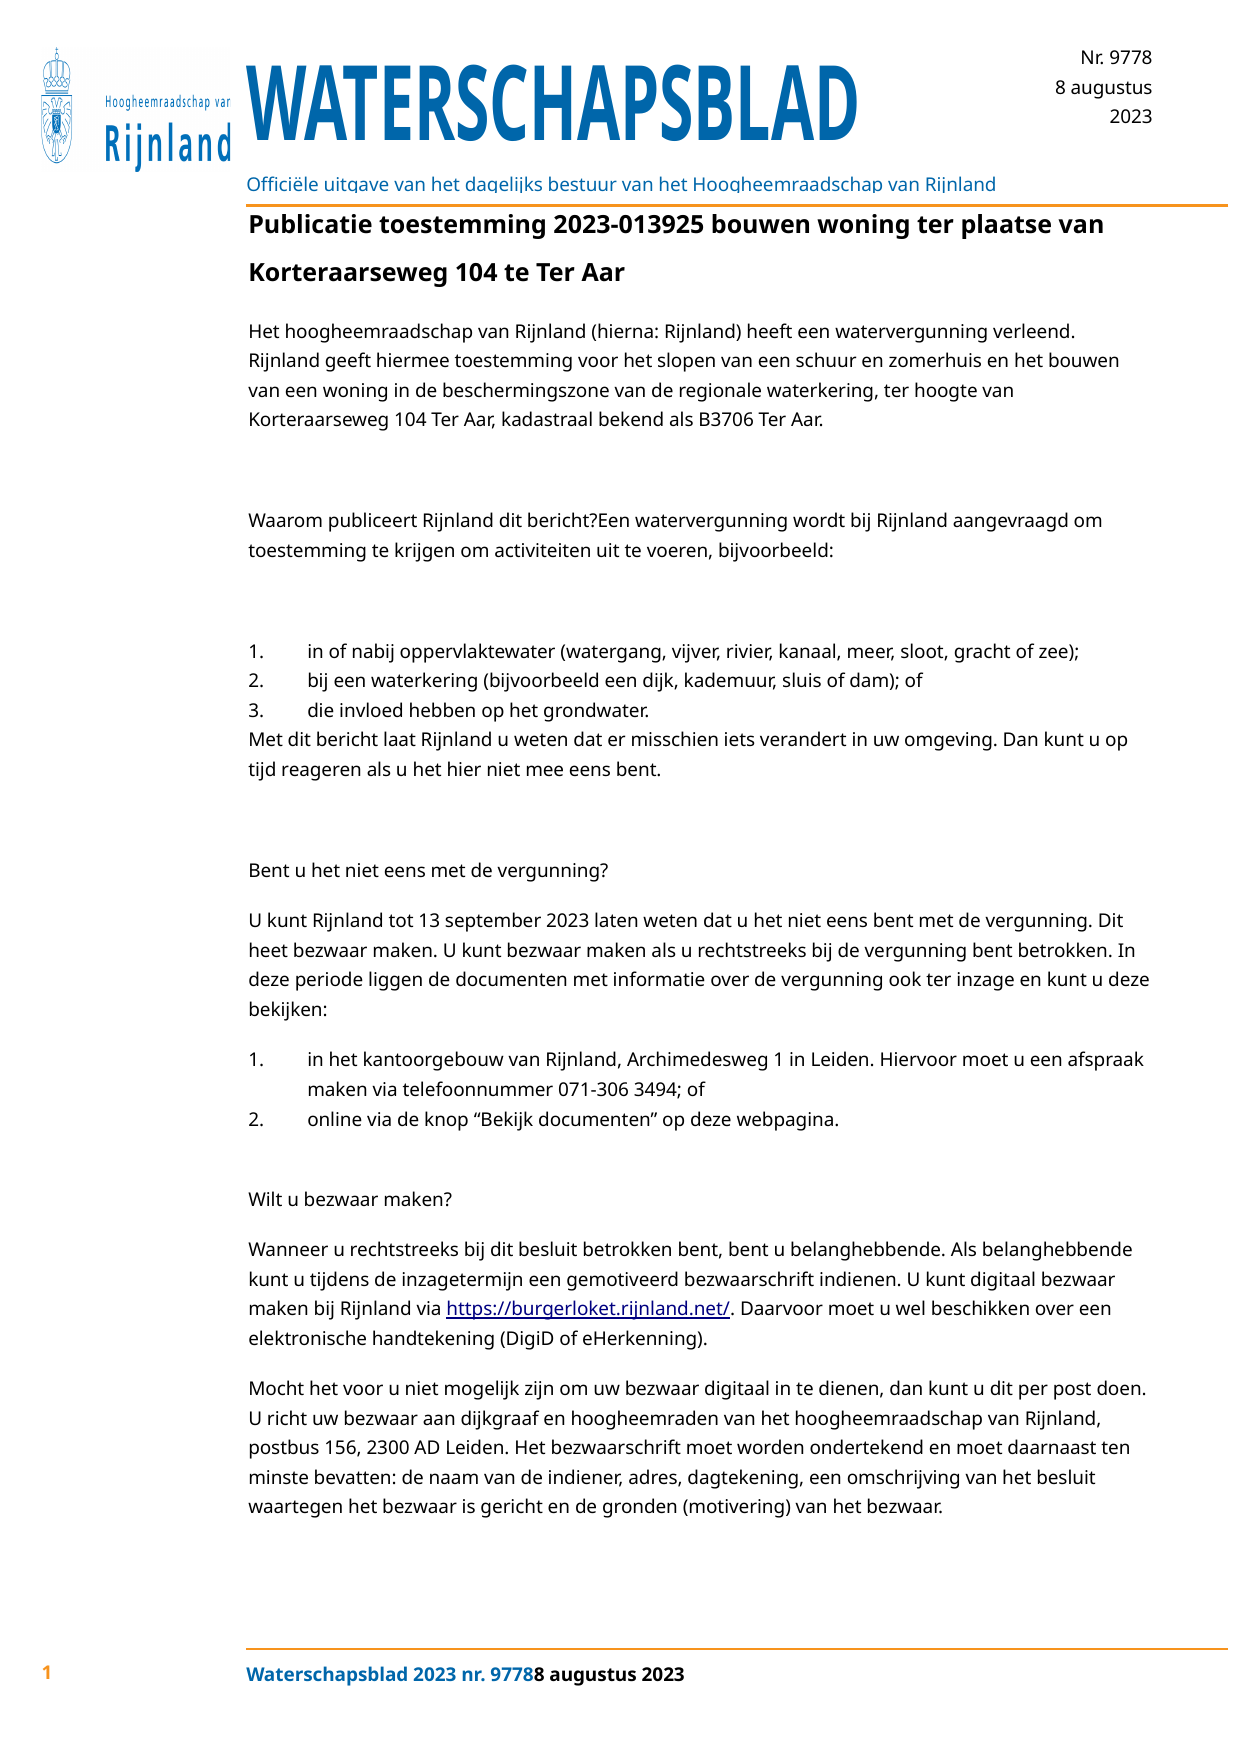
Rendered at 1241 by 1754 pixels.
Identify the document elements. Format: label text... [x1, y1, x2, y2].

text U kunt Rijnland tot 13 september 2023 laten weten dat u het niet eens bent met de vergunning. Dit heet bezwaar maken. U kunt bezwaar maken als u rechtstreeks bij de vergunning bent betrokken. In deze periode liggen de documenten met informatie over de vergunning ook ter inzage en kunt u deze bekijken: [248, 907, 1152, 1022]
list in het kantoorgebouw van Rijnland, Archimedesweg 1 in Leiden. Hiervoor moet u een afspraak maken via telefoonnummer 071-306 3494; of [248, 1047, 1152, 1102]
list die invloed hebben op het grondwater. [248, 697, 1152, 723]
text Met dit bericht laat Rijnland u weten dat er misschien iets verandert in uw omgeving. Dan kunt u op tijd reageren als u het hier niet mee eens bent. [248, 727, 1152, 782]
text Mocht het voor u niet mogelijk zijn om uw bezwaar digitaal in te dienen, dan kunt u dit per post doen. U richt uw bezwaar aan dijkgraaf en hoogheemraden van het hoogheemraadschap van Rijnland, postbus 156, 2300 AD Leiden. Het bezwaarschrift moet worden ondertekend en moet daarnaast ten minste bevatten: de naam van de indiener, adres, dagtekening, een omschrijving van het besluit waartegen het bezwaar is gericht en de gronden (motivering) van het bezwaar. [248, 1375, 1152, 1519]
text Bent u het niet eens met de vergunning? [248, 857, 1152, 883]
text Het hoogheemraadschap van Rijnland (hierna: Rijnland) heeft een watervergunning verleend. Rijnland geeft hiermee toestemming voor het slopen van een schuur en zomerhuis en het bouwen van een woning in de beschermingszone van de regionale waterkering, ter hoogte van Korteraarseweg 104 Ter Aar, kadastraal bekend als B3706 Ter Aar. [248, 318, 1152, 432]
picture [41, 47, 231, 172]
text Wilt u bezwaar maken? [248, 1186, 1152, 1212]
text Wanneer u rechtstreeks bij dit besluit betrokken bent, bent u belanghebbende. Als belanghebbende kunt u tijdens de inzagetermijn een gemotiveerd bezwaarschrift indienen. U kunt digitaal bezwaar maken bij Rijnland via https://burgerloket.rijnland.net/. Daarvoor moet u wel beschikken over een elektronische handtekening (DigiD of eHerkenning). [248, 1236, 1152, 1351]
text Waarom publiceert Rijnland dit bericht?Een watervergunning wordt bij Rijnland aangevraagd om toestemming te krijgen om activiteiten uit te voeren, bijvoorbeeld: [248, 507, 1152, 563]
list online via de knop “Bekijk documenten” op deze webpagina. [248, 1106, 1152, 1132]
text Publicatie toestemming 2023-013925 bouwen woning ter plaatse van Korteraarseweg 104 te Ter Aar [248, 207, 1152, 288]
list bij een waterkering (bijvoorbeeld een dijk, kademuur, sluis of dam); of [248, 667, 1152, 693]
list in of nabij oppervlaktewater (watergang, vijver, rivier, kanaal, meer, sloot, gracht of zee); [248, 638, 1152, 664]
